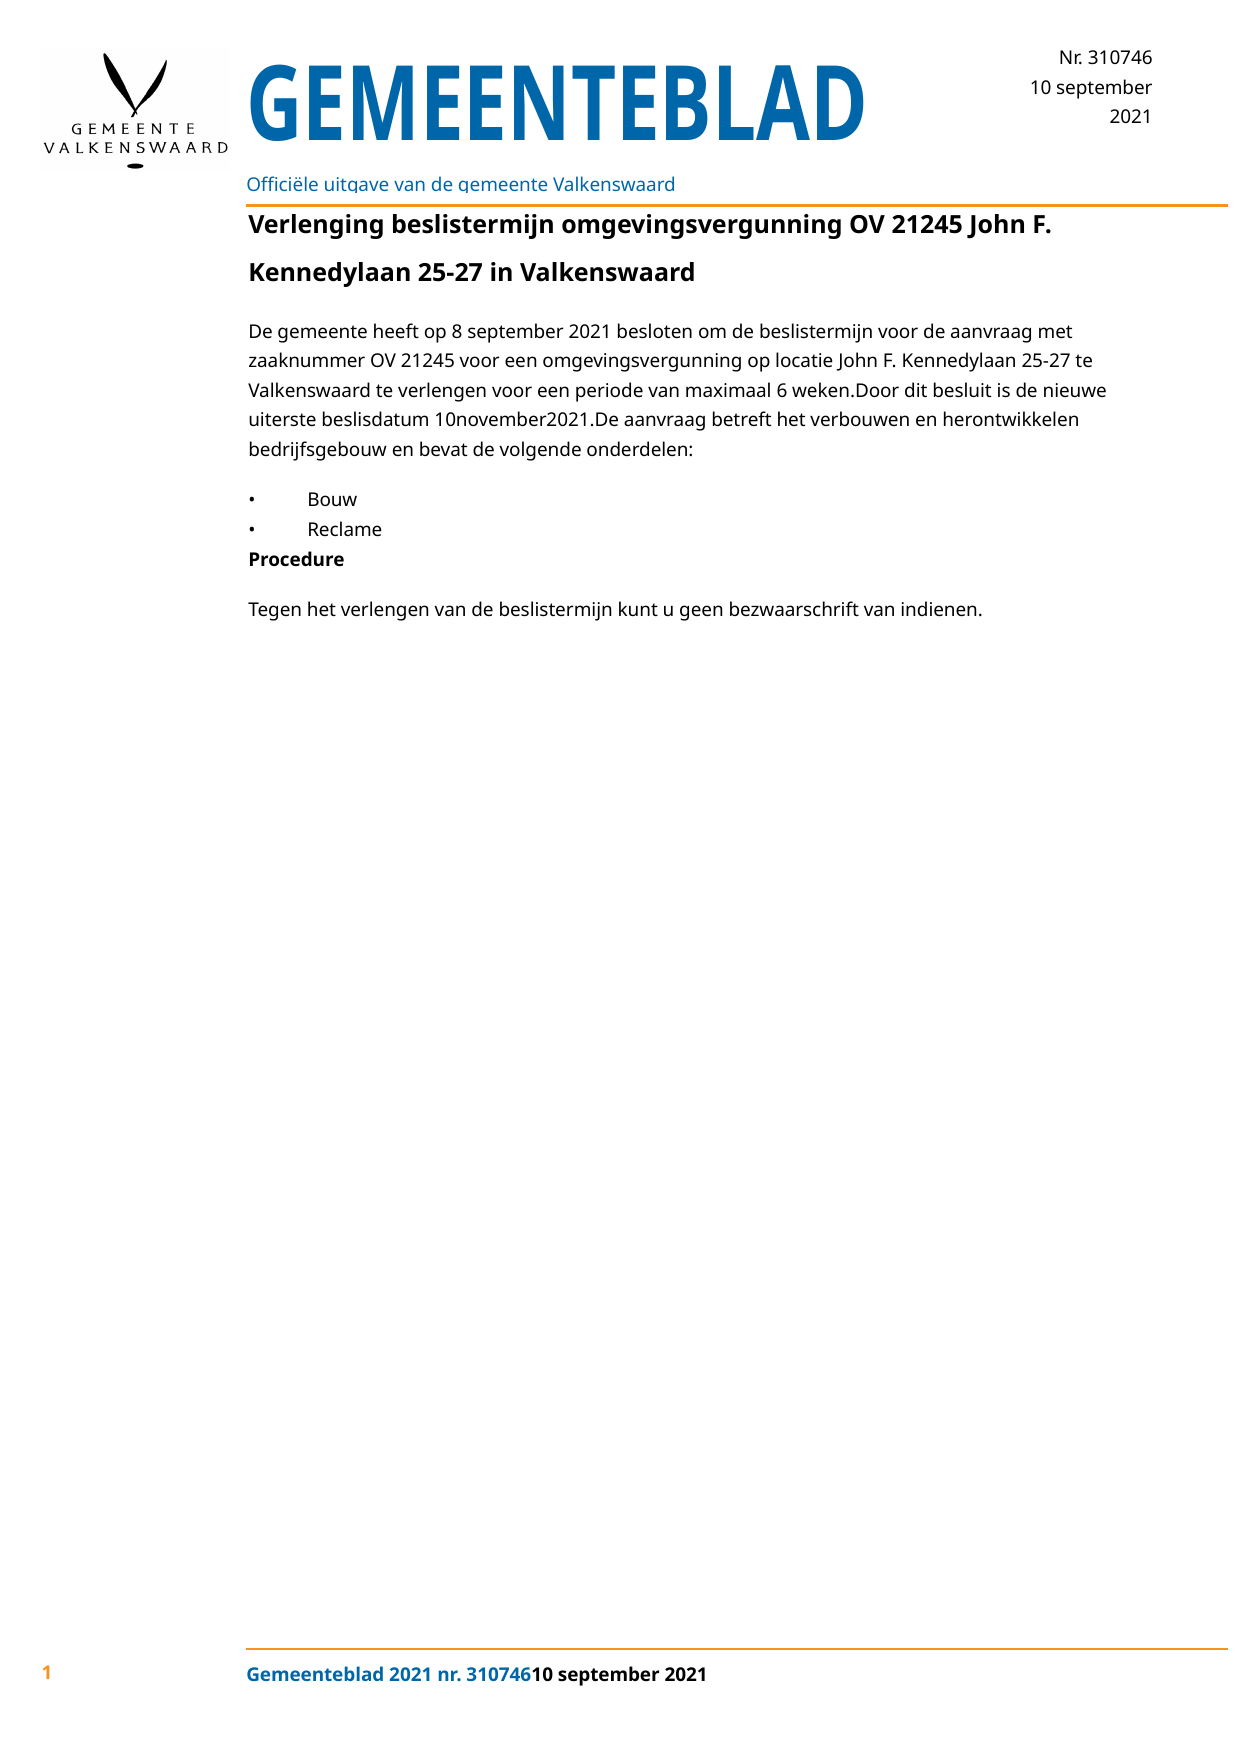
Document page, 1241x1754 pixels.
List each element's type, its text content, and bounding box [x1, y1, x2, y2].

list Bouw [248, 487, 1152, 512]
list Reclame [248, 516, 1152, 542]
text Tegen het verlengen van de beslistermijn kunt u geen bezwaarschrift van indienen. [248, 596, 1152, 622]
text Verlenging beslistermijn omgevingsvergunning OV 21245 John F. Kennedylaan 25-27 in Valkenswaard [248, 207, 1152, 288]
picture [41, 47, 231, 172]
text Procedure [248, 546, 1152, 572]
text De gemeente heeft op 8 september 2021 besloten om de beslistermijn voor de aanvraag met zaaknummer OV 21245 voor een omgevingsvergunning op locatie John F. Kennedylaan 25-27 te Valkenswaard te verlengen voor een periode van maximaal 6 weken.Door dit besluit is de nieuwe uiterste beslisdatum 10november2021.De aanvraag betreft het verbouwen en herontwikkelen bedrijfsgebouw en bevat de volgende onderdelen: [248, 318, 1152, 462]
